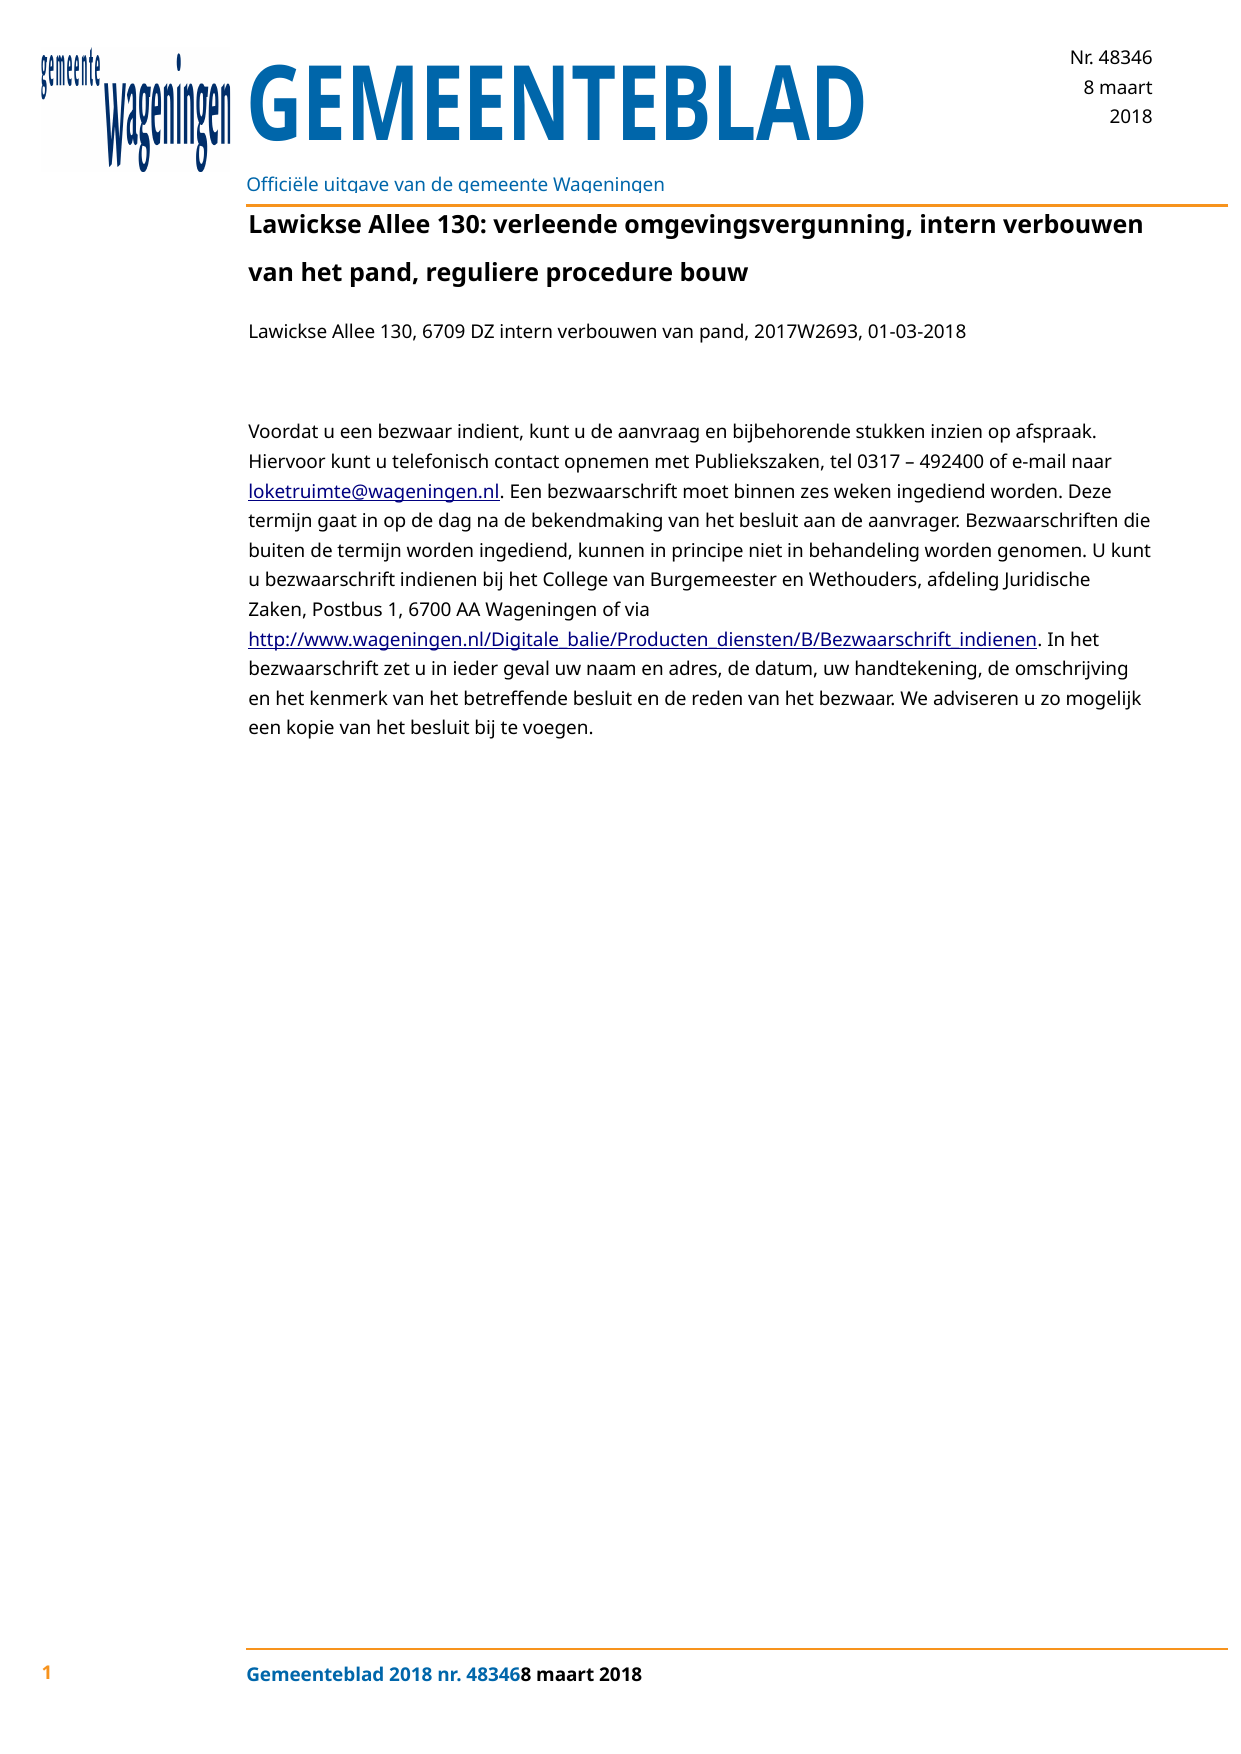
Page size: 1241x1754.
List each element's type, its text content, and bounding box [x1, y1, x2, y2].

text Lawickse Allee 130, 6709 DZ intern verbouwen van pand, 2017W2693, 01-03-2018 [248, 318, 1152, 344]
text Voordat u een bezwaar indient, kunt u de aanvraag en bijbehorende stukken inzien op afspraak. Hiervoor kunt u telefonisch contact opnemen met Publiekszaken, tel 0317 – 492400 of e-mail naar loketruimte@wageningen.nl. Een bezwaarschrift moet binnen zes weken ingediend worden. Deze termijn gaat in op de dag na de bekendmaking van het besluit aan de aanvrager. Bezwaarschriften die buiten de termijn worden ingediend, kunnen in principe niet in behandeling worden genomen. U kunt u bezwaarschrift indienen bij het College van Burgemeester en Wethouders, afdeling Juridische Zaken, Postbus 1, 6700 AA Wageningen of via http://www.wageningen.nl/Digitale_balie/Producten_diensten/B/Bezwaarschrift_indienen. In het bezwaarschrift zet u in ieder geval uw naam en adres, de datum, uw handtekening, de omschrijving en het kenmerk van het betreffende besluit en de reden van het bezwaar. We adviseren u zo mogelijk een kopie van het besluit bij te voegen. [248, 419, 1152, 740]
text Lawickse Allee 130: verleende omgevingsvergunning, intern verbouwen van het pand, reguliere procedure bouw [248, 207, 1152, 288]
picture [41, 47, 231, 172]
